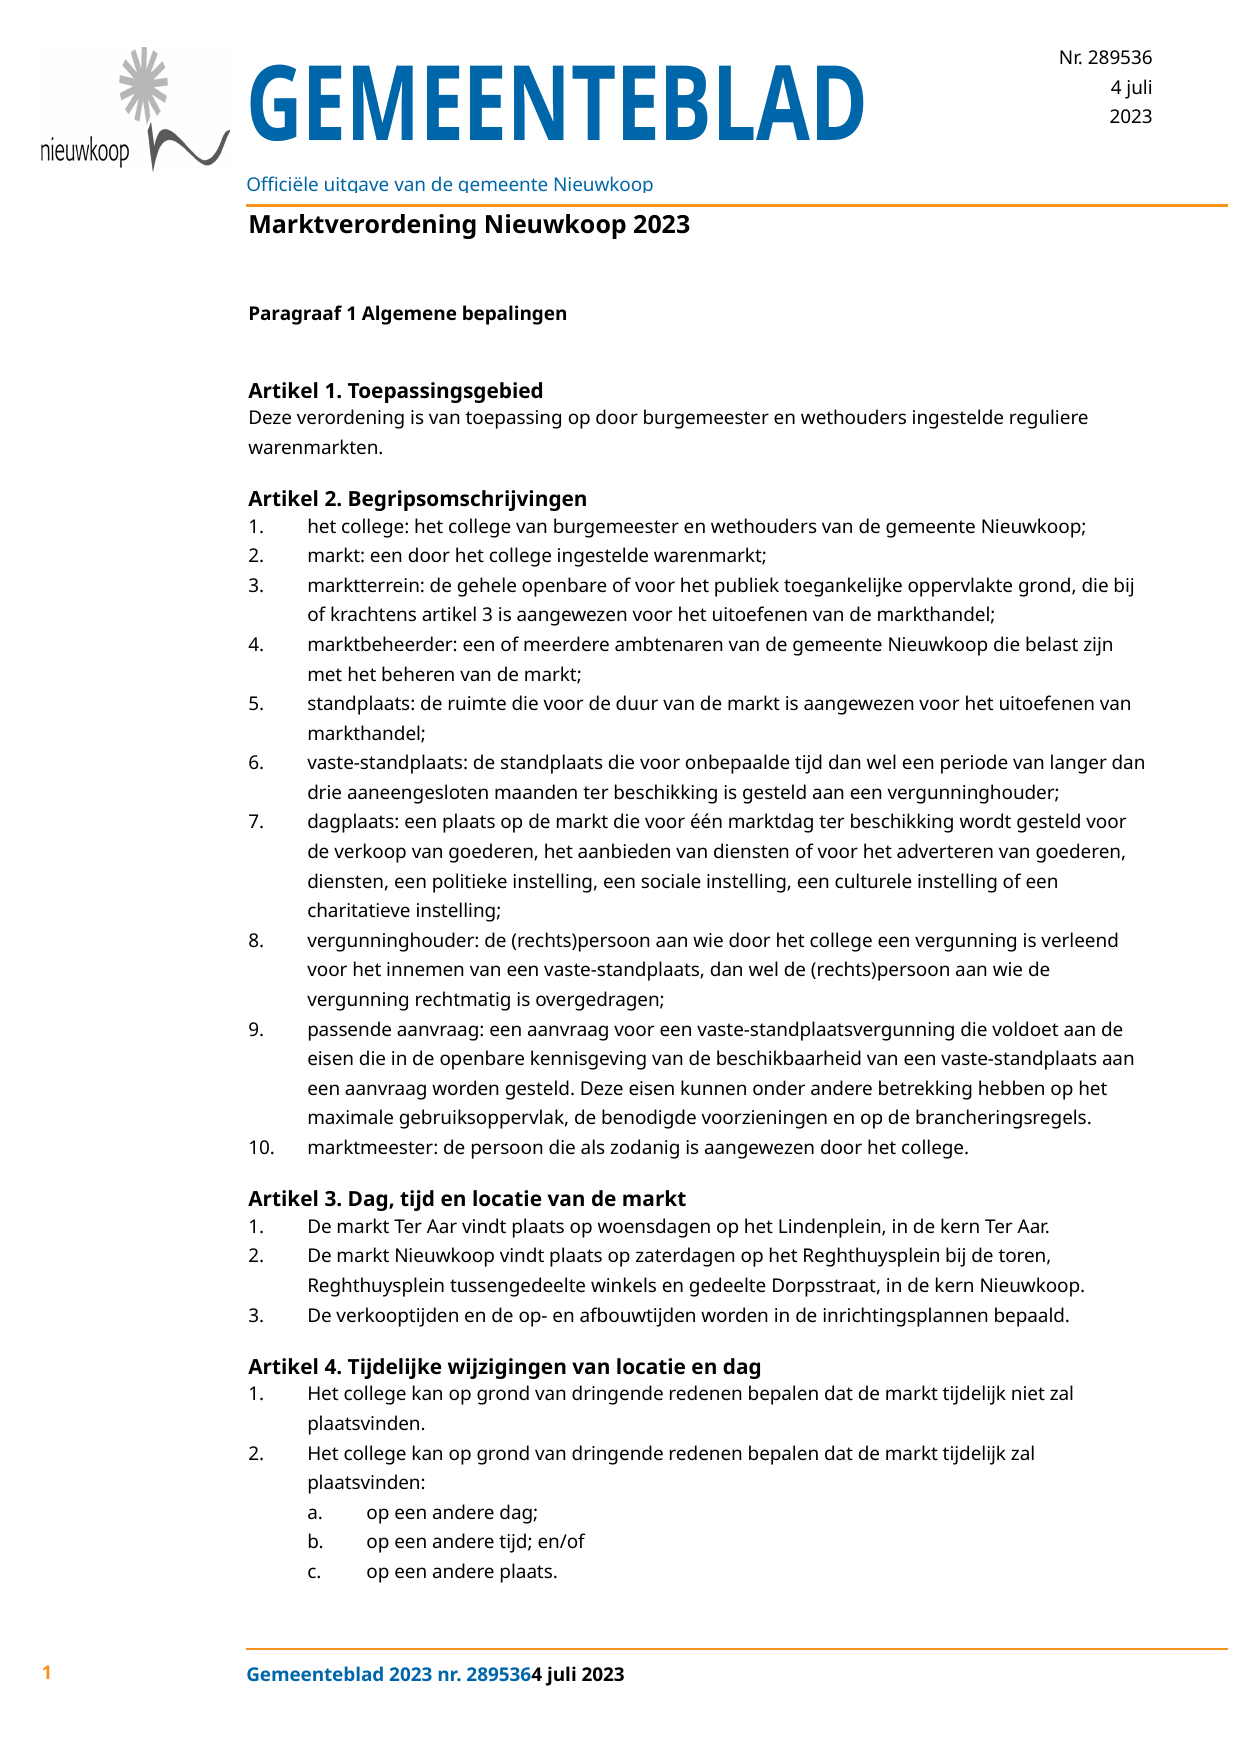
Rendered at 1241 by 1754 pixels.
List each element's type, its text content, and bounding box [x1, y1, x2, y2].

text Marktverordening Nieuwkoop 2023 [248, 207, 1152, 241]
text Artikel 4. Tijdelijke wijzigingen van locatie en dag [248, 1352, 1152, 1381]
text Paragraaf 1 Algemene bepalingen [248, 300, 1152, 326]
text Artikel 1. Toepassingsgebied [248, 376, 1152, 404]
list Het college kan op grond van dringende redenen bepalen dat de markt tijdelijk zal plaatsvinden: [248, 1440, 1152, 1495]
list vergunninghouder: de (rechts)persoon aan wie door het college een vergunning is verleend voor het innemen van een vaste-standplaats, dan wel de (rechts)persoon aan wie de vergunning rechtmatig is overgedragen; [248, 927, 1152, 1012]
text Artikel 3. Dag, tijd en locatie van de markt [248, 1184, 1152, 1213]
list vaste-standplaats: de standplaats die voor onbepaalde tijd dan wel een periode van langer dan drie aaneengesloten maanden ter beschikking is gesteld aan een vergunninghouder; [248, 749, 1152, 805]
list het college: het college van burgemeester en wethouders van de gemeente Nieuwkoop; [248, 513, 1152, 539]
list Het college kan op grond van dringende redenen bepalen dat de markt tijdelijk niet zal plaatsvinden. [248, 1381, 1152, 1436]
list op een andere plaats. [307, 1558, 1152, 1584]
list op een andere tijd; en/of [307, 1528, 1152, 1554]
picture [41, 47, 231, 172]
list marktmeester: de persoon die als zodanig is aangewezen door het college. [248, 1134, 1152, 1160]
list marktterrein: de gehele openbare of voor het publiek toegankelijke oppervlakte grond, die bij of krachtens artikel 3 is aangewezen voor het uitoefenen van de markthandel; [248, 572, 1152, 627]
list passende aanvraag: een aanvraag voor een vaste-standplaatsvergunning die voldoet aan de eisen die in de openbare kennisgeving van de beschikbaarheid van een vaste-standplaats aan een aanvraag worden gesteld. Deze eisen kunnen onder andere betrekking hebben op het maximale gebruiksoppervlak, de benodigde voorzieningen en op de brancheringsregels. [248, 1016, 1152, 1130]
list standplaats: de ruimte die voor de duur van de markt is aangewezen voor het uitoefenen van markthandel; [248, 690, 1152, 746]
list op een andere dag; [307, 1499, 1152, 1525]
list dagplaats: een plaats op de markt die voor één marktdag ter beschikking wordt gesteld voor de verkoop van goederen, het aanbieden van diensten of voor het adverteren van goederen, diensten, een politieke instelling, een sociale instelling, een culturele instelling of een charitatieve instelling; [248, 809, 1152, 923]
text Deze verordening is van toepassing op door burgemeester en wethouders ingestelde reguliere warenmarkten. [248, 404, 1152, 460]
list marktbeheerder: een of meerdere ambtenaren van de gemeente Nieuwkoop die belast zijn met het beheren van de markt; [248, 631, 1152, 687]
list De markt Nieuwkoop vindt plaats op zaterdagen op het Reghthuysplein bij de toren, Reghthuysplein tussengedeelte winkels en gedeelte Dorpsstraat, in de kern Nieuwkoop. [248, 1243, 1152, 1298]
list markt: een door het college ingestelde warenmarkt; [248, 542, 1152, 568]
list De verkooptijden en de op- en afbouwtijden worden in de inrichtingsplannen bepaald. [248, 1302, 1152, 1327]
text Artikel 2. Begripsomschrijvingen [248, 484, 1152, 513]
list De markt Ter Aar vindt plaats op woensdagen op het Lindenplein, in de kern Ter Aar. [248, 1213, 1152, 1239]
